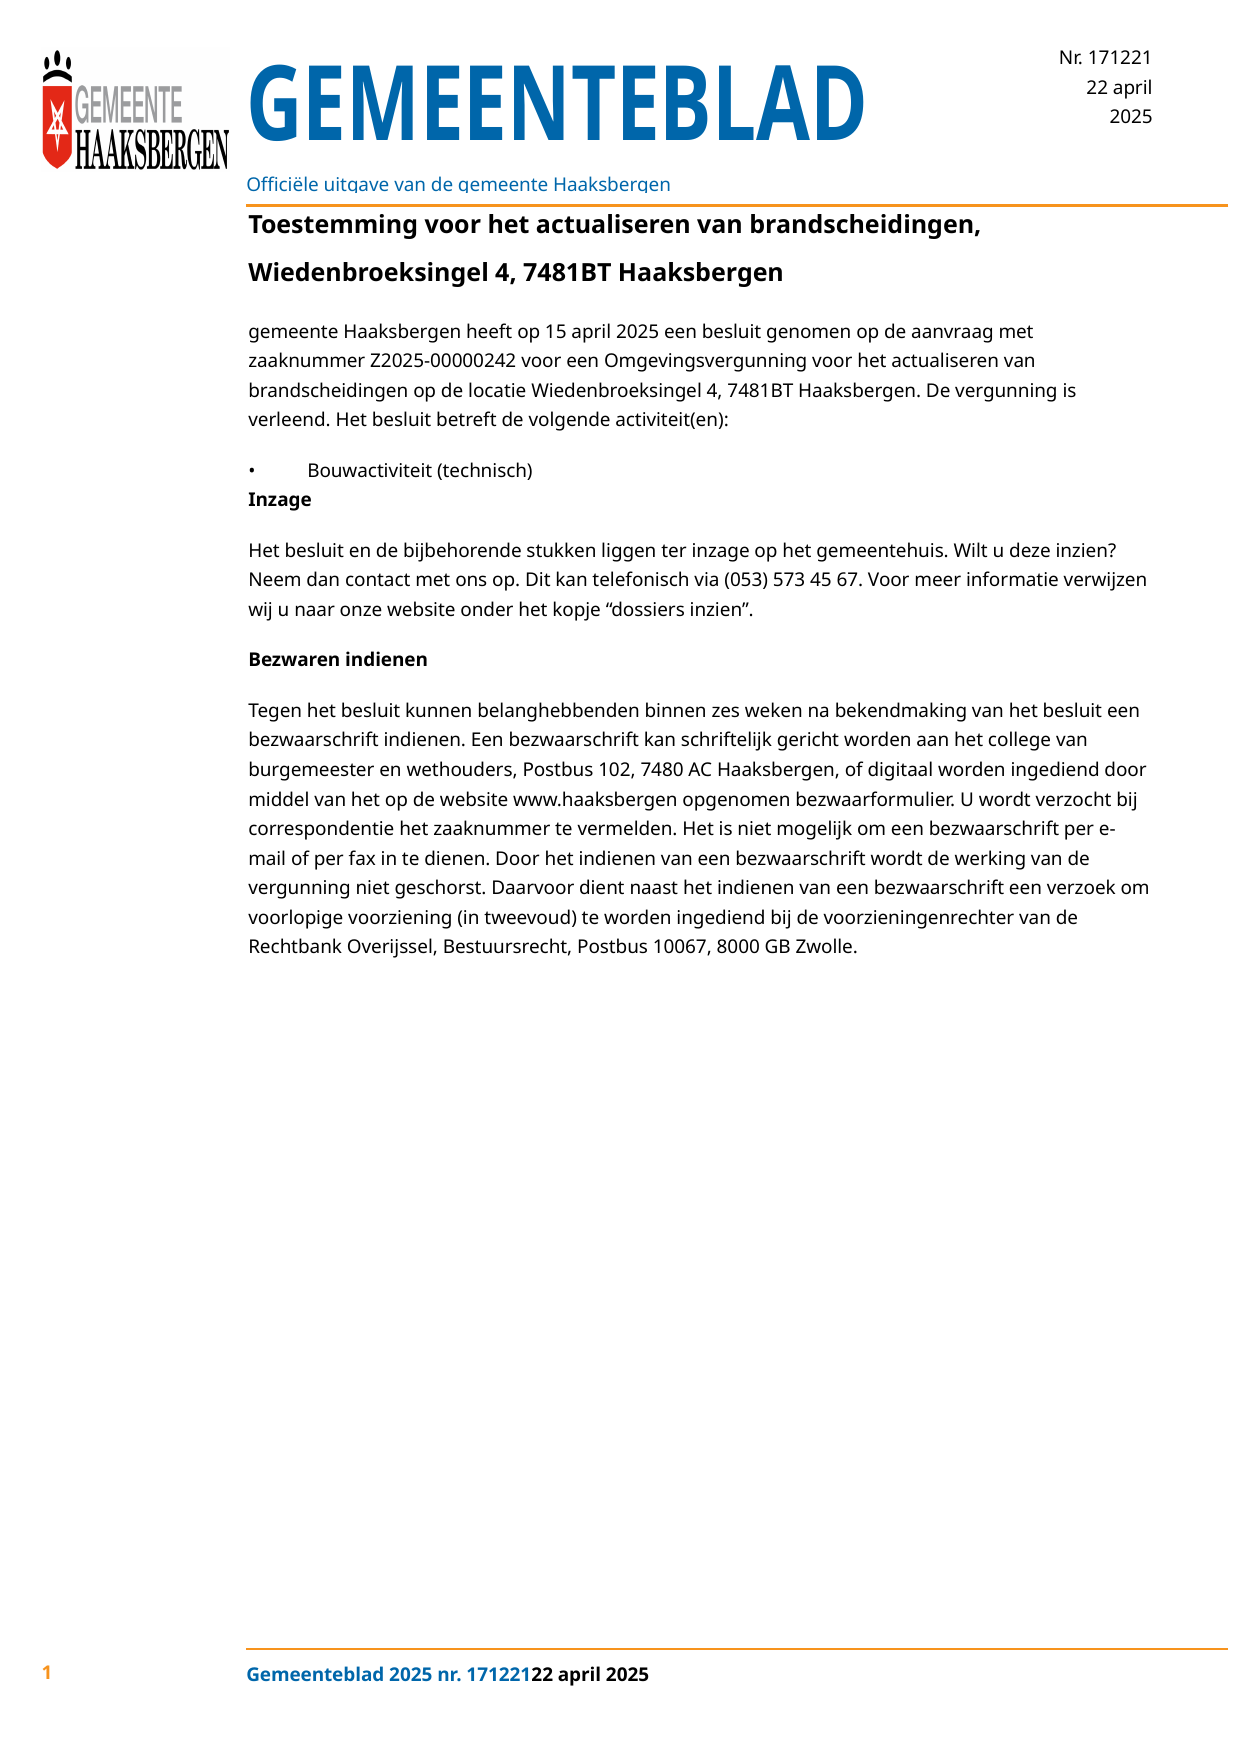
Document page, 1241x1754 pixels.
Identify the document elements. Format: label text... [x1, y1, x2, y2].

picture [41, 47, 231, 172]
text Het besluit en de bijbehorende stukken liggen ter inzage op het gemeentehuis. Wilt u deze inzien? Neem dan contact met ons op. Dit kan telefonisch via (053) 573 45 67. Voor meer informatie verwijzen wij u naar onze website onder het kopje “dossiers inzien”. [248, 537, 1152, 622]
text Tegen het besluit kunnen belanghebbenden binnen zes weken na bekendmaking van het besluit een bezwaarschrift indienen. Een bezwaarschrift kan schriftelijk gericht worden aan het college van burgemeester en wethouders, Postbus 102, 7480 AC Haaksbergen, of digitaal worden ingediend door middel van het op de website www.haaksbergen opgenomen bezwaarformulier. U wordt verzocht bij correspondentie het zaaknummer te vermelden. Het is niet mogelijk om een bezwaarschrift per e-mail of per fax in te dienen. Door het indienen van een bezwaarschrift wordt de werking van de vergunning niet geschorst. Daarvoor dient naast het indienen van een bezwaarschrift een verzoek om voorlopige voorziening (in tweevoud) te worden ingediend bij de voorzieningenrechter van de Rechtbank Overijssel, Bestuursrecht, Postbus 10067, 8000 GB Zwolle. [248, 697, 1152, 959]
text Inzage [248, 487, 1152, 512]
text Bezwaren indienen [248, 647, 1152, 672]
text Toestemming voor het actualiseren van brandscheidingen, Wiedenbroeksingel 4, 7481BT Haaksbergen [248, 207, 1152, 288]
text gemeente Haaksbergen heeft op 15 april 2025 een besluit genomen op de aanvraag met zaaknummer Z2025-00000242 voor een Omgevingsvergunning voor het actualiseren van brandscheidingen op de locatie Wiedenbroeksingel 4, 7481BT Haaksbergen. De vergunning is verleend. Het besluit betreft de volgende activiteit(en): [248, 318, 1152, 432]
list Bouwactiviteit (technisch) [248, 457, 1152, 483]
